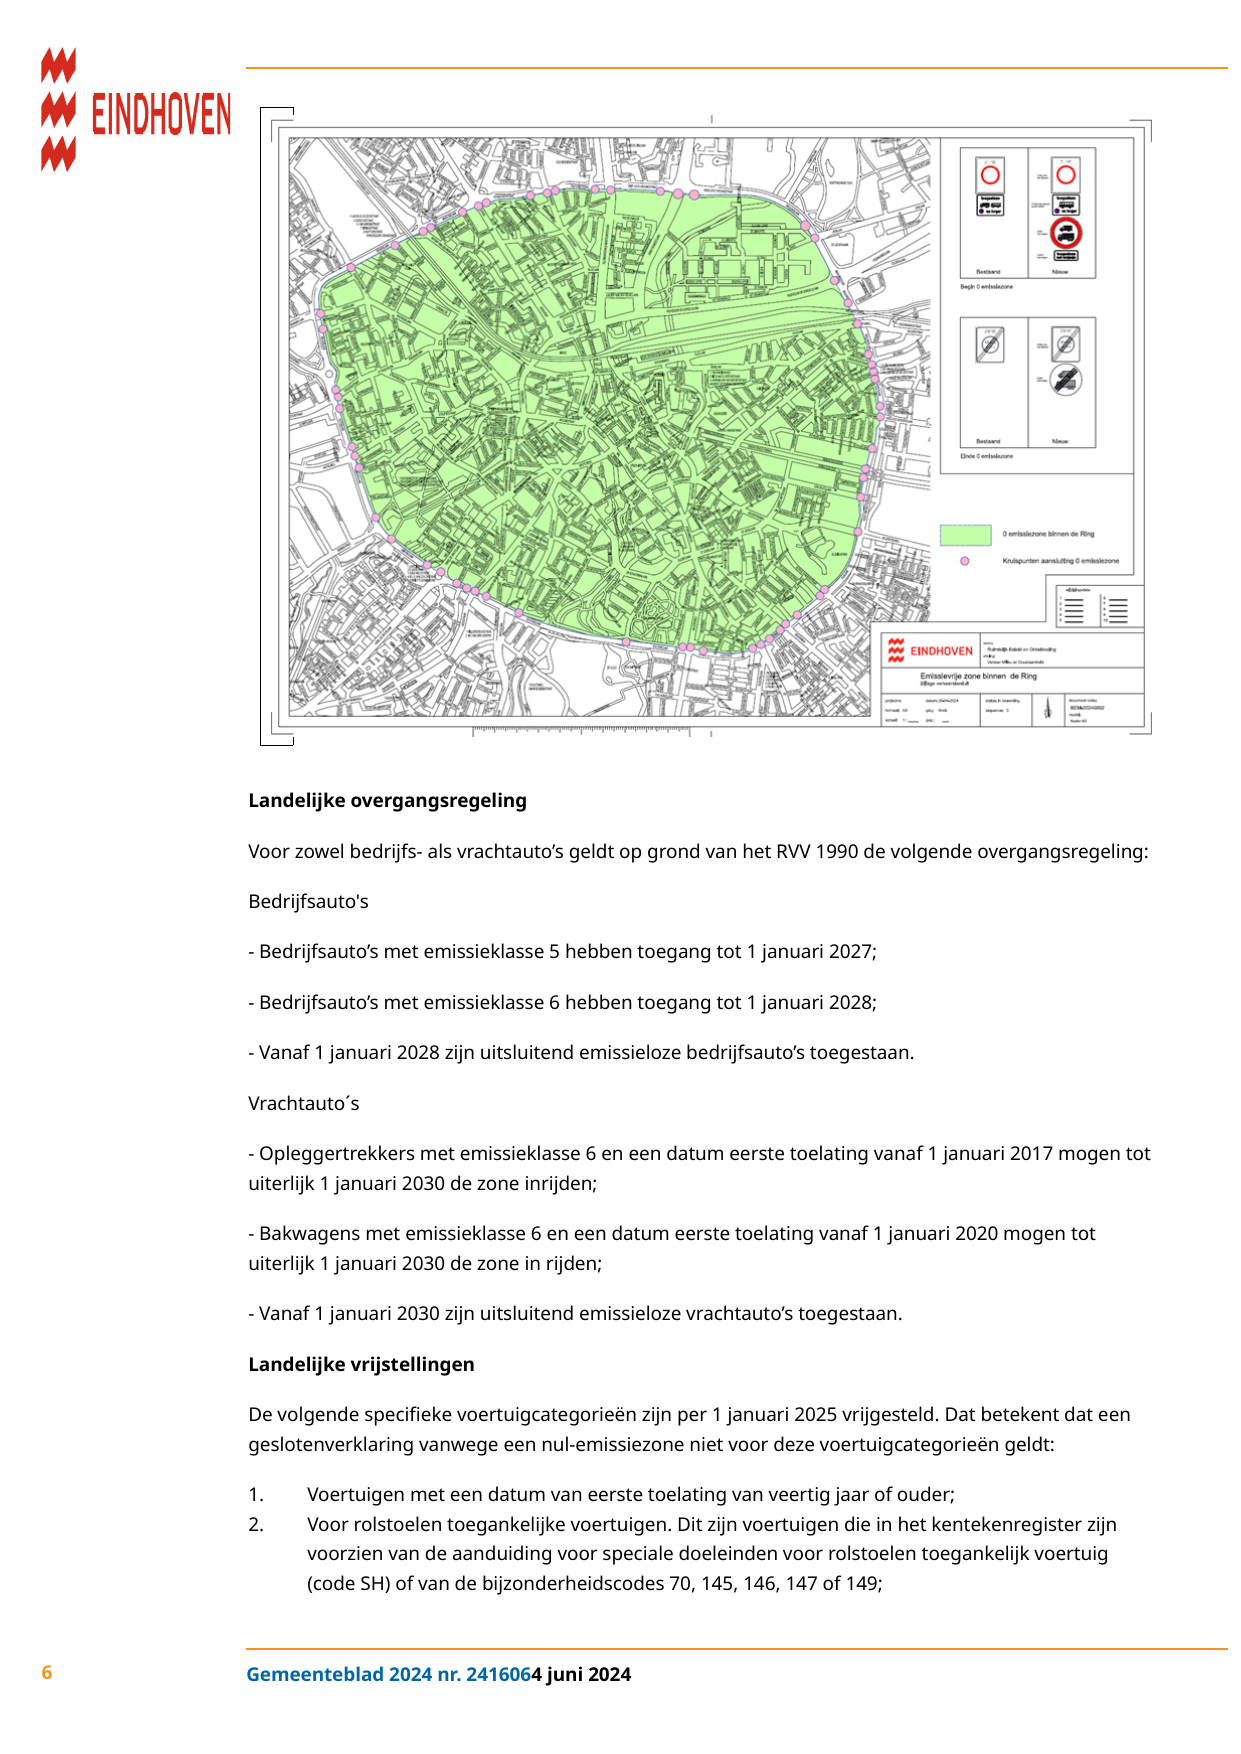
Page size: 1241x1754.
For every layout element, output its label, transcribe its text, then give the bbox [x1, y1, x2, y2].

picture [268, 115, 1155, 737]
text Bedrijfsauto's [248, 888, 1152, 914]
text - Vanaf 1 januari 2030 zijn uitsluitend emissieloze vrachtauto’s toegestaan. [248, 1300, 1152, 1326]
text - Bakwagens met emissieklasse 6 en een datum eerste toelating vanaf 1 januari 2020 mogen tot uiterlijk 1 januari 2030 de zone in rijden; [248, 1220, 1152, 1276]
text Voor zowel bedrijfs- als vrachtauto’s geldt op grond van het RVV 1990 de volgende overgangsregeling: [248, 838, 1152, 863]
text Landelijke overgangsregeling [248, 787, 1152, 813]
text De volgende specifieke voertuigcategorieën zijn per 1 januari 2025 vrijgesteld. Dat betekent dat een geslotenverklaring vanwege een nul-emissiezone niet voor deze voertuigcategorieën geldt: [248, 1401, 1152, 1456]
list Voor rolstoelen toegankelijke voertuigen. Dit zijn voertuigen die in het kentekenregister zijn voorzien van de aanduiding voor speciale doeleinden voor rolstoelen toegankelijk voertuig (code SH) of van de bijzonderheidscodes 70, 145, 146, 147 of 149; [248, 1511, 1152, 1596]
text Landelijke vrijstellingen [248, 1351, 1152, 1376]
text - Bedrijfsauto’s met emissieklasse 6 hebben toegang tot 1 januari 2028; [248, 989, 1152, 1015]
text - Vanaf 1 januari 2028 zijn uitsluitend emissieloze bedrijfsauto’s toegestaan. [248, 1039, 1152, 1065]
text - Opleggertrekkers met emissieklasse 6 en een datum eerste toelating vanaf 1 januari 2017 mogen tot uiterlijk 1 januari 2030 de zone inrijden; [248, 1140, 1152, 1196]
text Vrachtauto´s [248, 1090, 1152, 1116]
picture [41, 47, 231, 172]
list Voertuigen met een datum van eerste toelating van veertig jaar of ouder; [248, 1481, 1152, 1507]
text - Bedrijfsauto’s met emissieklasse 5 hebben toegang tot 1 januari 2027; [248, 939, 1152, 964]
